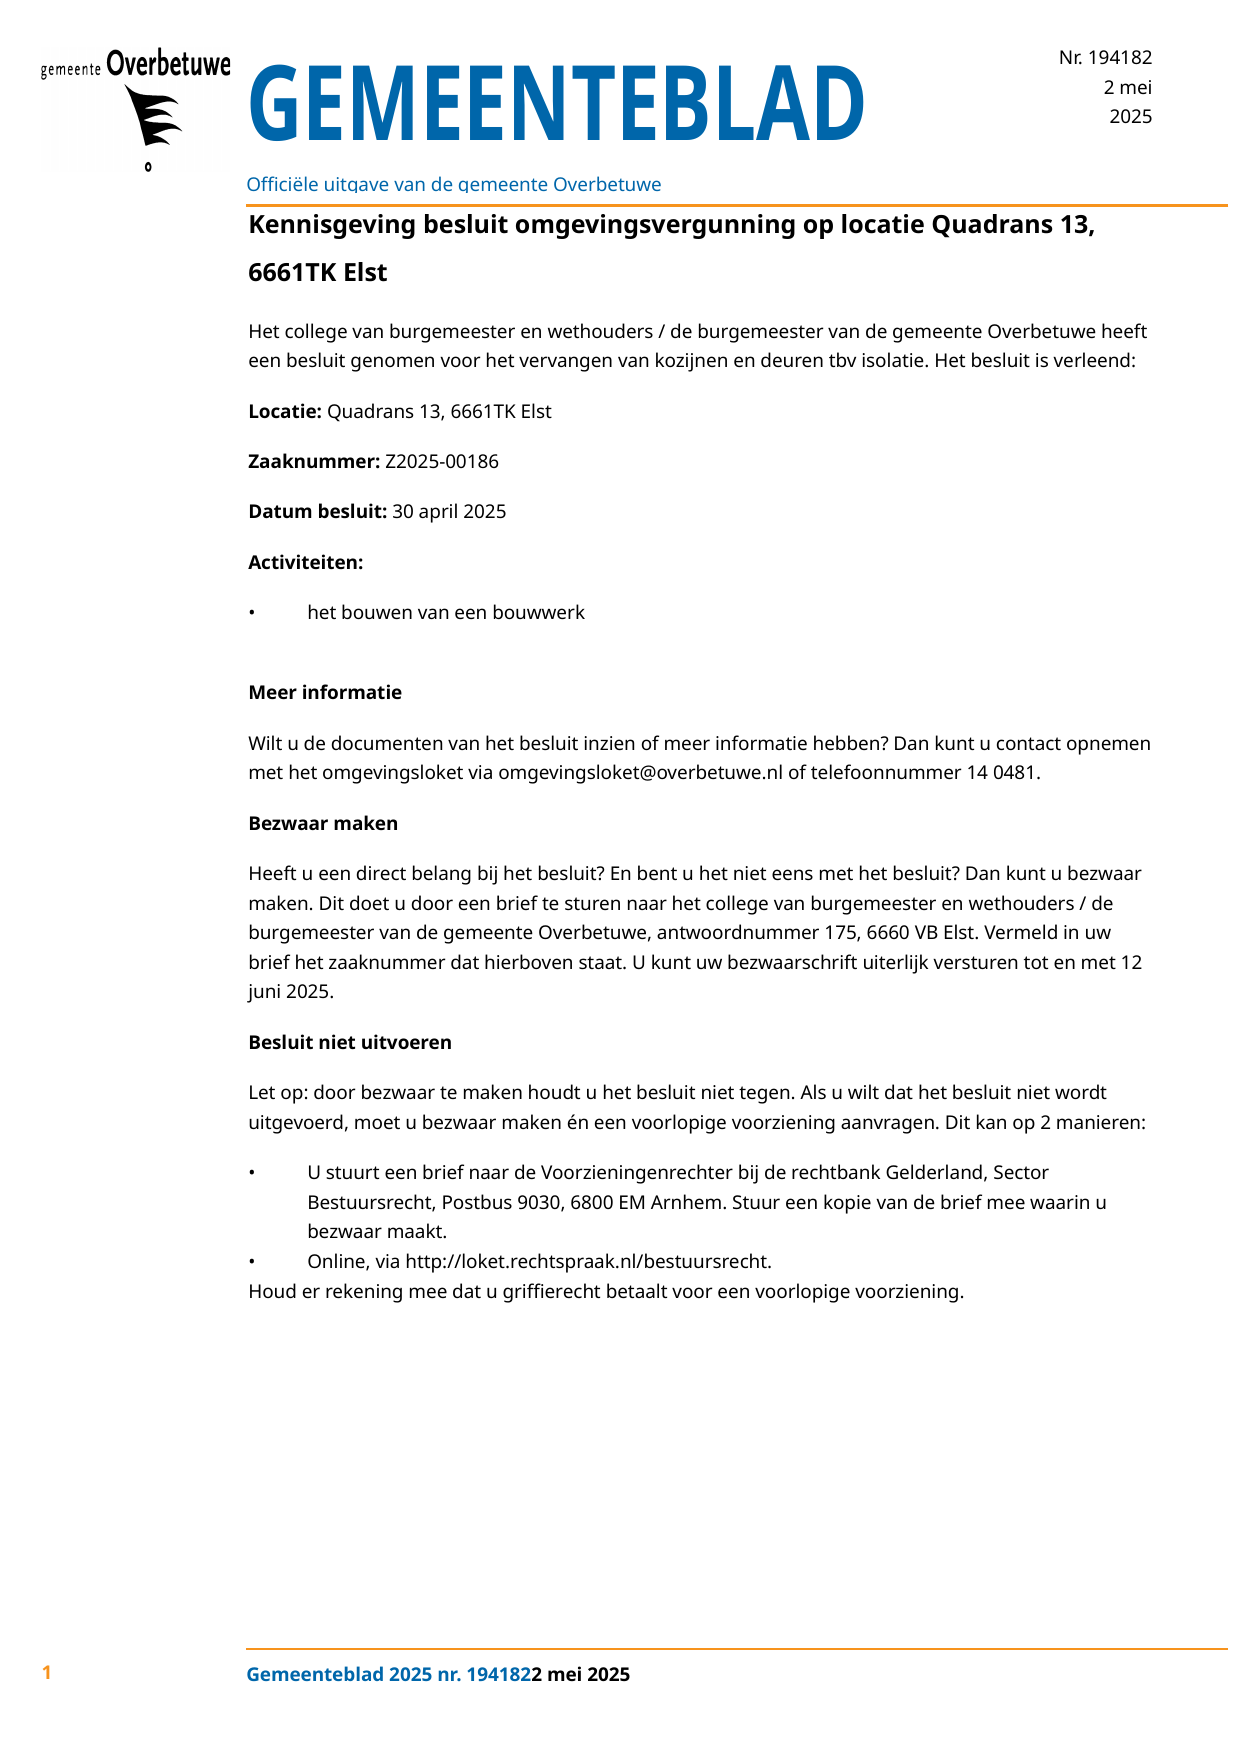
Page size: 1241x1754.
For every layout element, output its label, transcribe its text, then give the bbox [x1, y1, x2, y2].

text Zaaknummer: Z2025-00186 [248, 448, 1152, 474]
text Heeft u een direct belang bij het besluit? En bent u het niet eens met het besluit? Dan kunt u bezwaar maken. Dit doet u door een brief te sturen naar het college van burgemeester en wethouders / de burgemeester van de gemeente Overbetuwe, antwoordnummer 175, 6660 VB Elst. Vermeld in uw brief het zaaknummer dat hierboven staat. U kunt uw bezwaarschrift uiterlijk versturen tot en met 12 juni 2025. [248, 860, 1152, 1004]
text Besluit niet uitvoeren [248, 1029, 1152, 1055]
text Datum besluit: 30 april 2025 [248, 499, 1152, 524]
picture [41, 47, 231, 172]
text Locatie: Quadrans 13, 6661TK Elst [248, 398, 1152, 424]
text Kennisgeving besluit omgevingsvergunning op locatie Quadrans 13, 6661TK Elst [248, 207, 1152, 288]
text Bezwaar maken [248, 810, 1152, 836]
text Meer informatie [248, 679, 1152, 705]
list U stuurt een brief naar de Voorzieningenrechter bij de rechtbank Gelderland, Sector Bestuursrecht, Postbus 9030, 6800 EM Arnhem. Stuur een kopie van de brief mee waarin u bezwaar maakt. [248, 1159, 1152, 1244]
list het bouwen van een bouwwerk [248, 599, 1152, 625]
text Het college van burgemeester en wethouders / de burgemeester van de gemeente Overbetuwe heeft een besluit genomen voor het vervangen van kozijnen en deuren tbv isolatie. Het besluit is verleend: [248, 318, 1152, 373]
text Let op: door bezwaar te maken houdt u het besluit niet tegen. Als u wilt dat het besluit niet wordt uitgevoerd, moet u bezwaar maken én een voorlopige voorziening aanvragen. Dit kan op 2 manieren: [248, 1079, 1152, 1135]
text Wilt u de documenten van het besluit inzien of meer informatie hebben? Dan kunt u contact opnemen met het omgevingsloket via omgevingsloket@overbetuwe.nl of telefoonnummer 14 0481. [248, 730, 1152, 785]
text Activiteiten: [248, 549, 1152, 575]
list Online, via http://loket.rechtspraak.nl/bestuursrecht. [248, 1248, 1152, 1274]
text Houd er rekening mee dat u griffierecht betaalt voor een voorlopige voorziening. [248, 1278, 1152, 1304]
